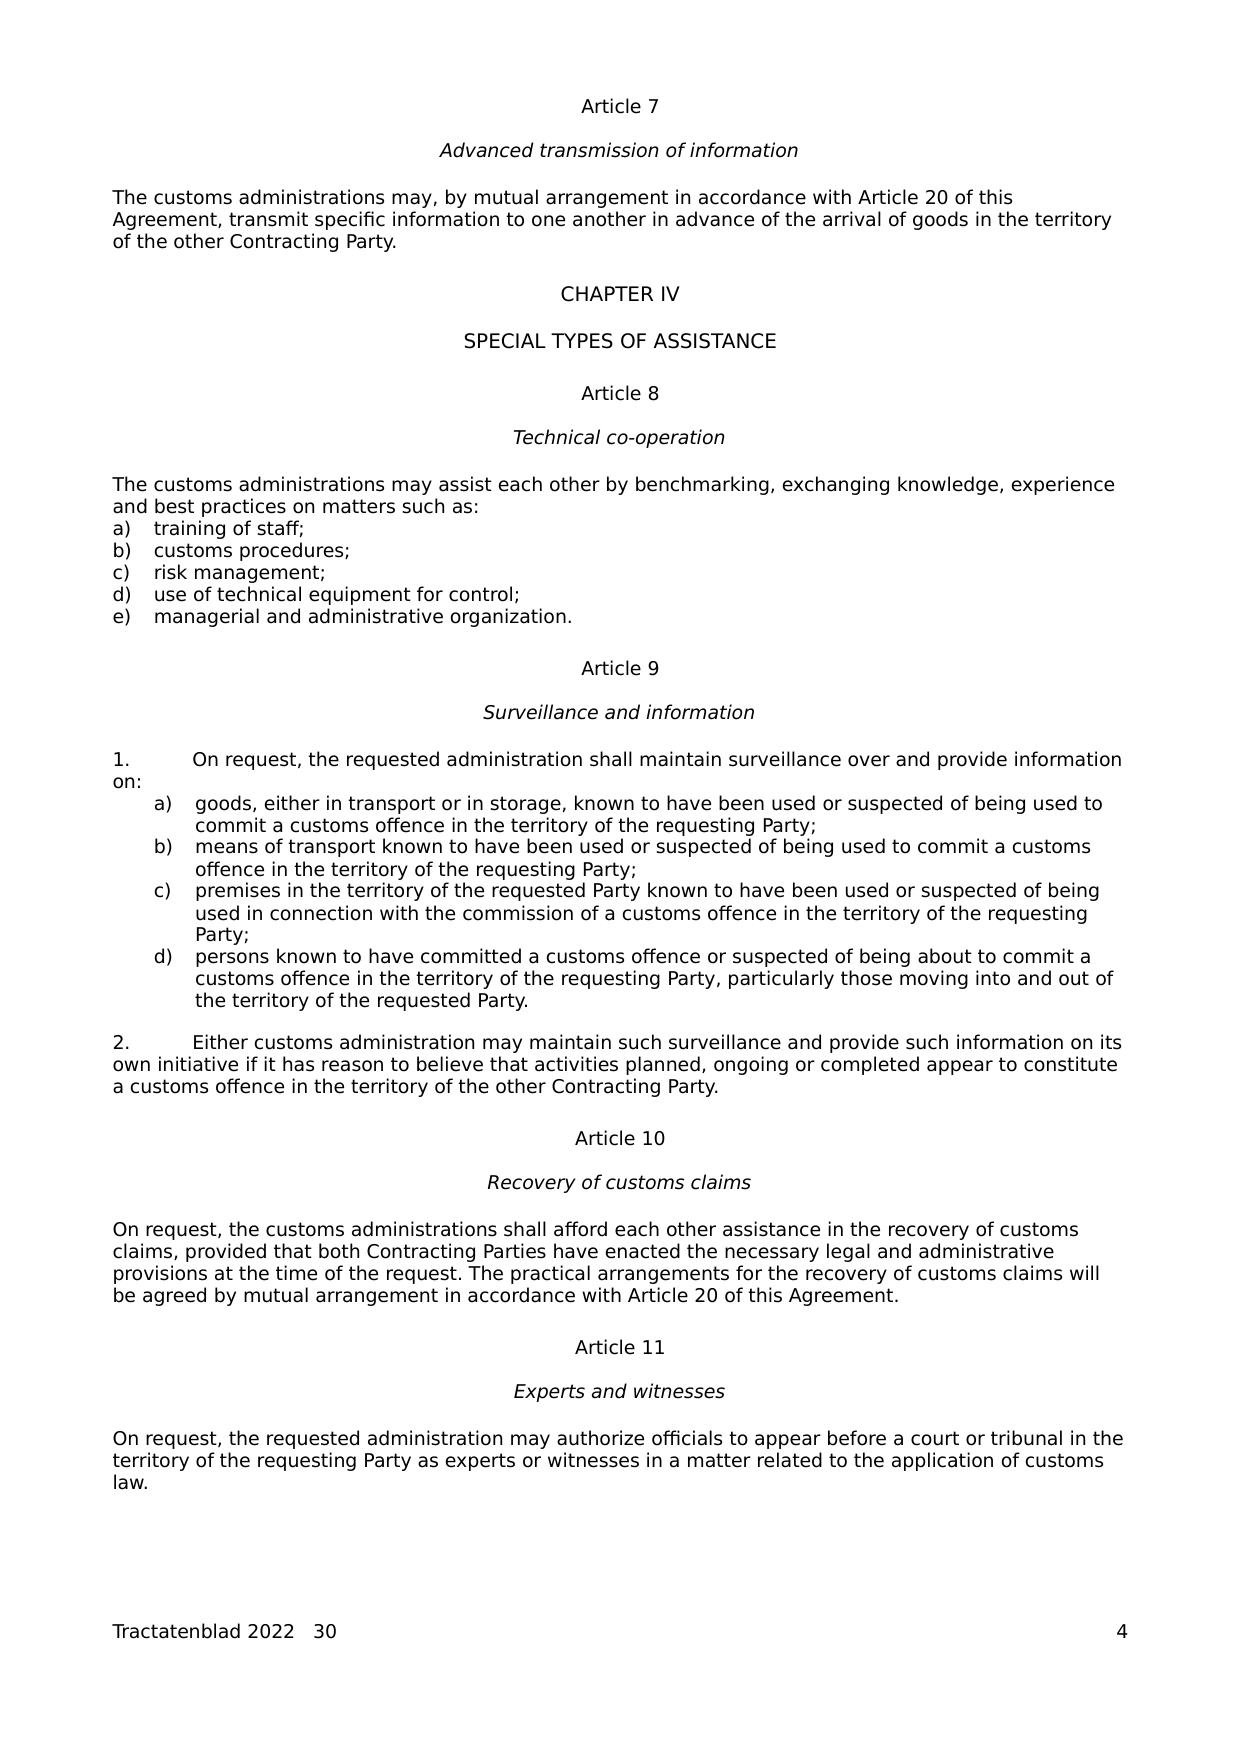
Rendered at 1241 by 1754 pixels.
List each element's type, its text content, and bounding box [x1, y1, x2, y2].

text The customs administrations may assist each other by benchmarking, exchanging knowledge, experience and best practices on matters such as: [112, 474, 1128, 518]
text a) goods, either in transport or in storage, known to have been used or suspected of being used to commit a customs offence in the territory of the requesting Party; [153, 792, 1128, 836]
subtitle CHAPTER IV SPECIAL TYPES OF ASSISTANCE [112, 283, 1128, 353]
subtitle Article 11 Experts and witnesses [112, 1337, 1128, 1403]
text d) use of technical equipment for control; [112, 584, 1128, 606]
text a) training of staff; [112, 518, 1128, 540]
text c) premises in the territory of the requested Party known to have been used or suspected of being used in connection with the commission of a customs offence in the territory of the requesting Party; [153, 880, 1128, 946]
subtitle Article 10 Recovery of customs claims [112, 1128, 1128, 1194]
text c) risk management; [112, 562, 1128, 584]
text e) managerial and administrative organization. [112, 606, 1128, 628]
text On request, the customs administrations shall afford each other assistance in the recovery of customs claims, provided that both Contracting Parties have enacted the necessary legal and administrative provisions at the time of the request. The practical arrangements for the recovery of customs claims will be agreed by mutual arrangement in accordance with Article 20 of this Agreement. [112, 1219, 1128, 1307]
text On request, the requested administration may authorize officials to appear before a court or tribunal in the territory of the requesting Party as experts or witnesses in a matter related to the application of customs law. [112, 1428, 1128, 1494]
text The customs administrations may, by mutual arrangement in accordance with Article 20 of this Agreement, transmit specific information to one another in advance of the arrival of goods in the territory of the other Contracting Party. [112, 187, 1128, 253]
text d) persons known to have committed a customs offence or suspected of being about to commit a customs offence in the territory of the requesting Party, particularly those moving into and out of the territory of the requested Party. [153, 946, 1128, 1012]
subtitle Article 8 Technical co-operation [112, 383, 1128, 449]
text b) customs procedures; [112, 540, 1128, 562]
text 2. Either customs administration may maintain such surveillance and provide such information on its own initiative if it has reason to believe that activities planned, ongoing or completed appear to constitute a customs offence in the territory of the other Contracting Party. [112, 1032, 1128, 1098]
subtitle Article 7 Advanced transmission of information [112, 96, 1128, 162]
subtitle Article 9 Surveillance and information [112, 658, 1128, 723]
text b) means of transport known to have been used or suspected of being used to commit a customs offence in the territory of the requesting Party; [153, 836, 1128, 880]
text 1. On request, the requested administration shall maintain surveillance over and provide information on: [112, 748, 1128, 792]
